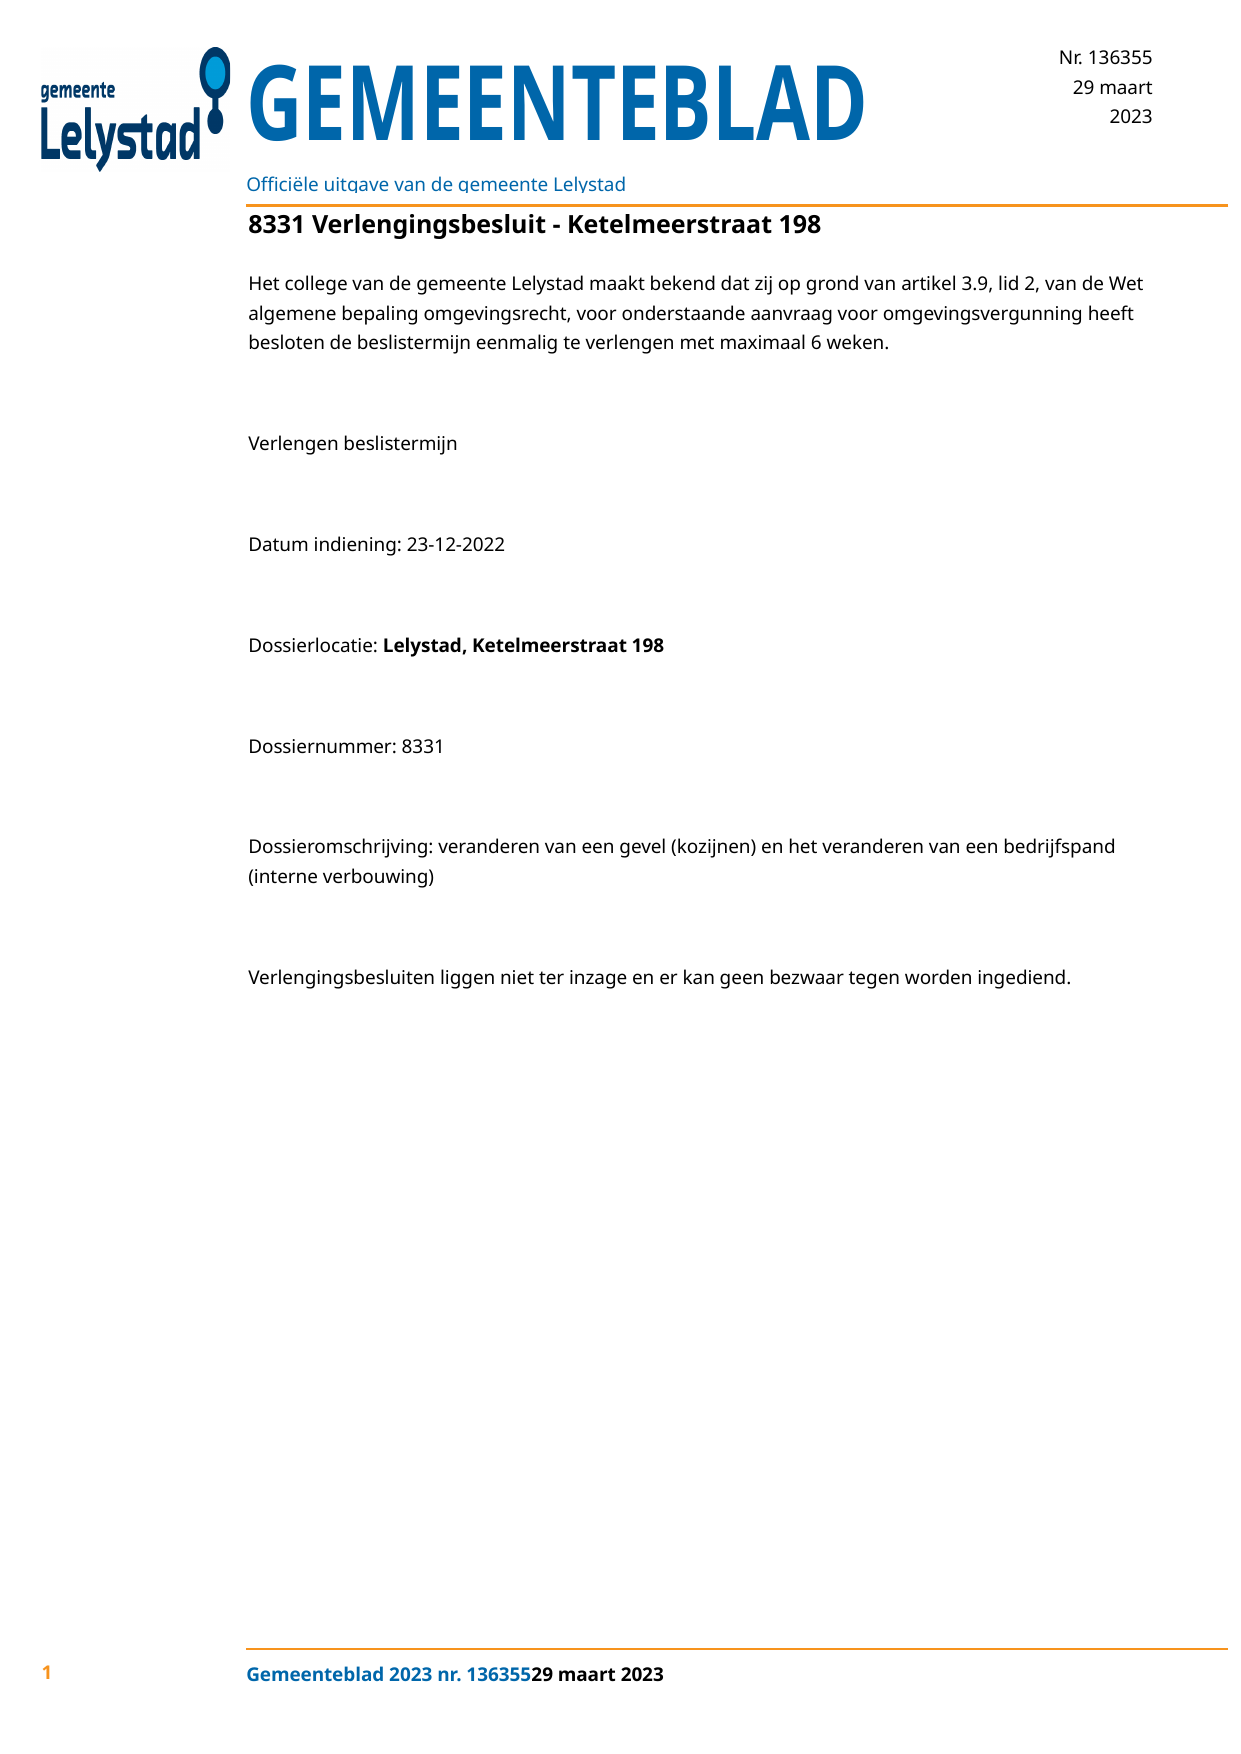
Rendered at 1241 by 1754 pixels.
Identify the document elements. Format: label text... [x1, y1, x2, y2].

text Dossiernummer: 8331 [248, 733, 1152, 758]
text Het college van de gemeente Lelystad maakt bekend dat zij op grond van artikel 3.9, lid 2, van de Wet algemene bepaling omgevingsrecht, voor onderstaande aanvraag voor omgevingsvergunning heeft besloten de beslistermijn eenmalig te verlengen met maximaal 6 weken. [248, 270, 1152, 355]
text Dossieromschrijving: veranderen van een gevel (kozijnen) en het veranderen van een bedrijfspand (interne verbouwing) [248, 834, 1152, 889]
text Verlengingsbesluiten liggen niet ter inzage en er kan geen bezwaar tegen worden ingediend. [248, 964, 1152, 990]
picture [41, 47, 231, 172]
text 8331 Verlengingsbesluit - Ketelmeerstraat 198 [248, 207, 1152, 241]
text Verlengen beslistermijn [248, 430, 1152, 456]
text Dossierlocatie: Lelystad, Ketelmeerstraat 198 [248, 632, 1152, 658]
text Datum indiening: 23-12-2022 [248, 531, 1152, 557]
